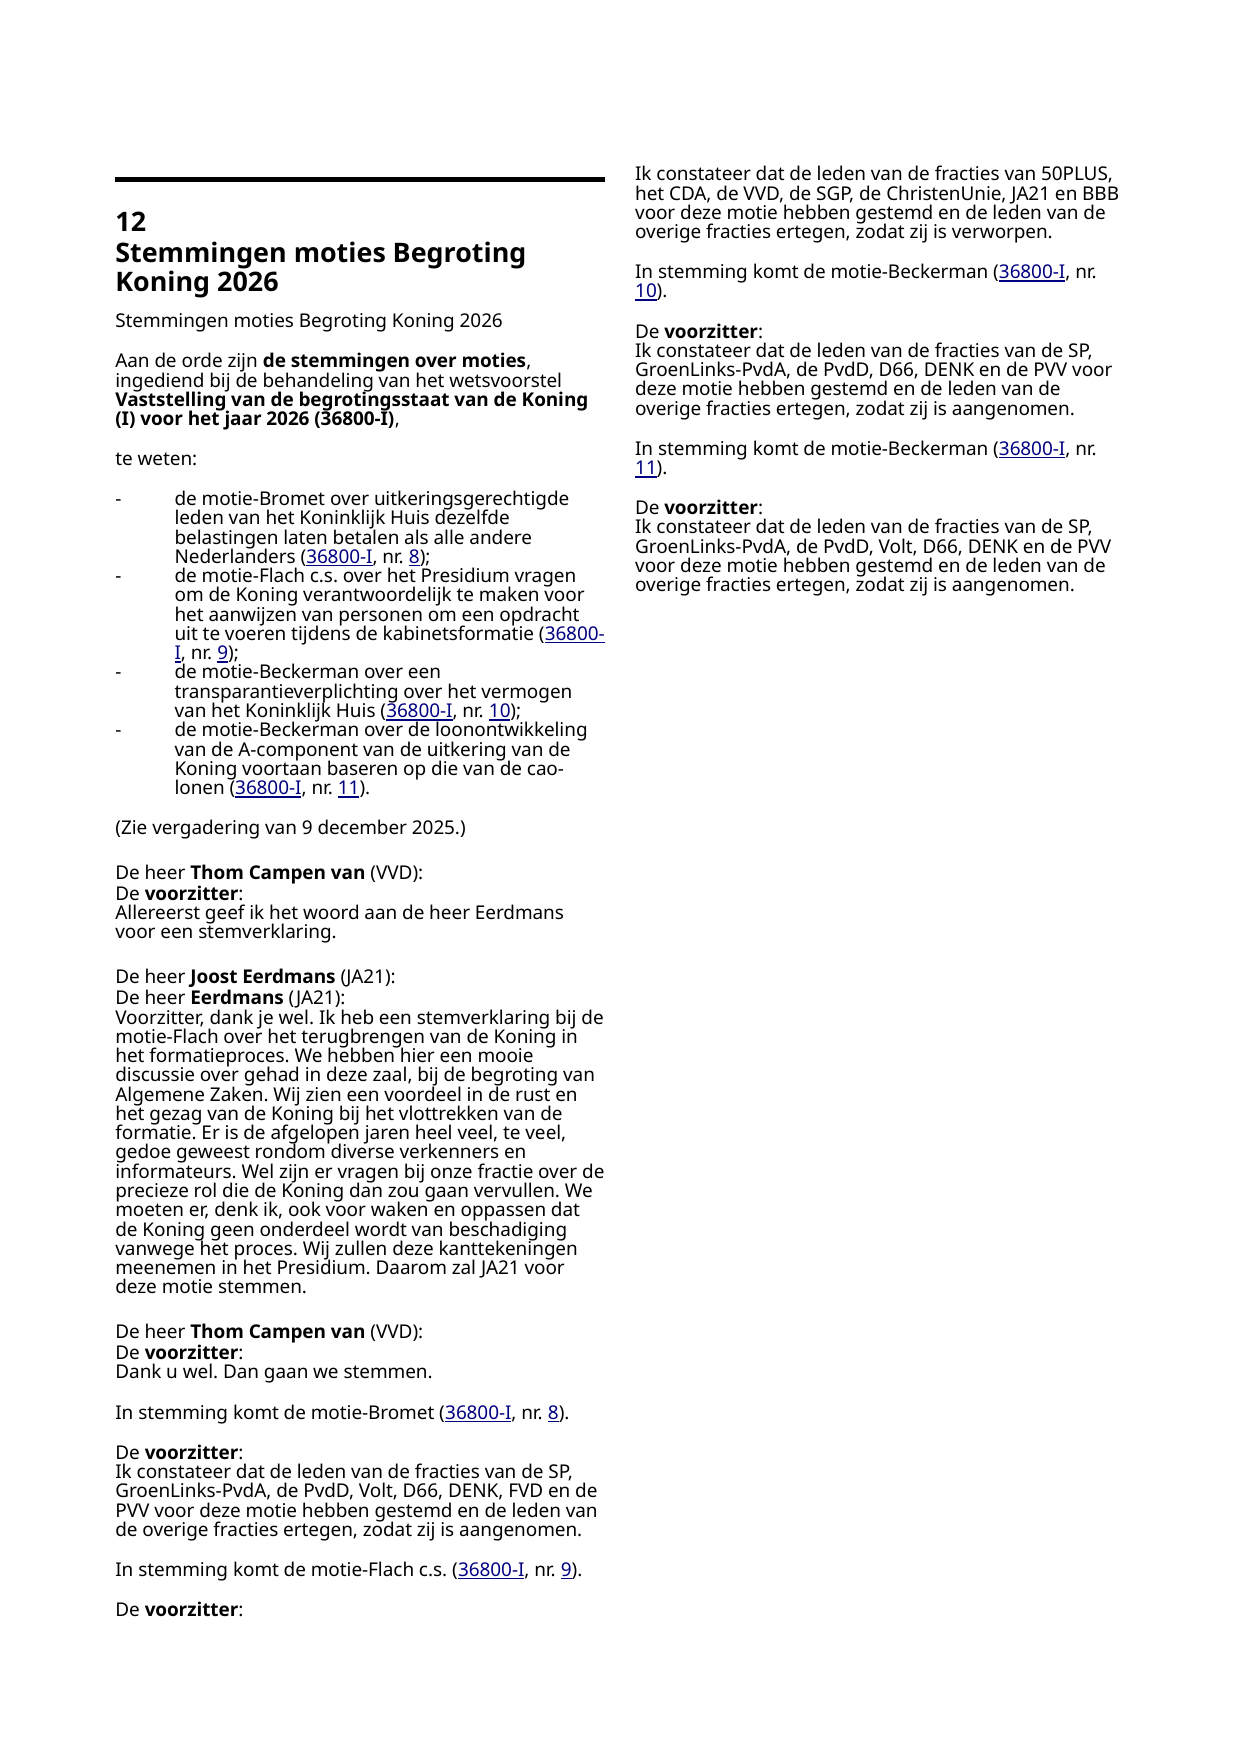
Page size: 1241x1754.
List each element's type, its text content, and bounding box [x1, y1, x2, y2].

text 12 [115, 203, 605, 239]
list de motie-Beckerman over een transparantieverplichting over het vermogen van het Koninklijk Huis (36800-I, nr. 10); [115, 663, 605, 721]
text Stemmingen moties Begroting Koning 2026 [115, 239, 605, 312]
text De voorzitter: [635, 499, 1125, 518]
list de motie-Beckerman over de loonontwikkeling van de A-component van de uitkering van de Koning voortaan baseren op die van de cao-lonen (36800-I, nr. 11). [115, 721, 605, 798]
text Allereerst geef ik het woord aan de heer Eerdmans voor een stemverklaring. [115, 904, 605, 943]
list de motie-Flach c.s. over het Presidium vragen om de Koning verantwoordelijk te maken voor het aanwijzen van personen om een opdracht uit te voeren tijdens de kabinetsformatie (36800-I, nr. 9); [115, 567, 605, 663]
list de motie-Bromet over uitkeringsgerechtigde leden van het Koninklijk Huis dezelfde belastingen laten betalen als alle andere Nederlanders (36800-I, nr. 8); [115, 490, 605, 567]
text In stemming komt de motie-Beckerman (36800-I, nr. 10). [635, 263, 1125, 302]
text Stemmingen moties Begroting Koning 2026 [115, 312, 605, 332]
text De voorzitter: [115, 1444, 605, 1463]
text Dank u wel. Dan gaan we stemmen. [115, 1363, 605, 1383]
text De heer Joost Eerdmans (JA21): [115, 964, 605, 989]
text De voorzitter: [115, 885, 605, 904]
text Ik constateer dat de leden van de fracties van de SP, GroenLinks-PvdA, de PvdD, D66, DENK en de PVV voor deze motie hebben gestemd en de leden van de overige fracties ertegen, zodat zij is aangenomen. [635, 342, 1125, 419]
text Aan de orde zijn de stemmingen over moties, ingediend bij de behandeling van het wetsvoorstel Vaststelling van de begrotingsstaat van de Koning (I) voor het jaar 2026 (36800-I), [115, 352, 605, 429]
text De heer Eerdmans (JA21): [115, 989, 605, 1009]
text (Zie vergadering van 9 december 2025.) [115, 819, 605, 838]
text De voorzitter: [635, 323, 1125, 342]
text De heer Thom Campen van (VVD): [115, 1318, 605, 1344]
text Voorzitter, dank je wel. Ik heb een stemverklaring bij de motie-Flach over het terugbrengen van de Koning in het formatieproces. We hebben hier een mooie discussie over gehad in deze zaal, bij de begroting van Algemene Zaken. Wij zien een voordeel in de rust en het gezag van de Koning bij het vlottrekken van de formatie. Er is de afgelopen jaren heel veel, te veel, gedoe geweest rondom diverse verkenners en informateurs. Wel zijn er vragen bij onze fractie over de precieze rol die de Koning dan zou gaan vervullen. We moeten er, denk ik, ook voor waken en oppassen dat de Koning geen onderdeel wordt van beschadiging vanwege het proces. Wij zullen deze kanttekeningen meenemen in het Presidium. Daarom zal JA21 voor deze motie stemmen. [115, 1009, 605, 1298]
text In stemming komt de motie-Flach c.s. (36800-I, nr. 9). [115, 1561, 605, 1580]
text In stemming komt de motie-Bromet (36800-I, nr. 8). [115, 1404, 605, 1423]
text De voorzitter: [115, 1344, 605, 1363]
text Ik constateer dat de leden van de fracties van de SP, GroenLinks-PvdA, de PvdD, Volt, D66, DENK en de PVV voor deze motie hebben gestemd en de leden van de overige fracties ertegen, zodat zij is aangenomen. [635, 518, 1125, 596]
text In stemming komt de motie-Beckerman (36800-I, nr. 11). [635, 440, 1125, 478]
text Ik constateer dat de leden van de fracties van de SP, GroenLinks-PvdA, de PvdD, Volt, D66, DENK, FVD en de PVV voor deze motie hebben gestemd en de leden van de overige fracties ertegen, zodat zij is aangenomen. [115, 1463, 605, 1540]
text De heer Thom Campen van (VVD): [115, 859, 605, 885]
text Ik constateer dat de leden van de fracties van 50PLUS, het CDA, de VVD, de SGP, de ChristenUnie, JA21 en BBB voor deze motie hebben gestemd en de leden van de overige fracties ertegen, zodat zij is verworpen. [635, 165, 1125, 242]
text De voorzitter: [115, 1601, 605, 1620]
text te weten: [115, 450, 605, 469]
